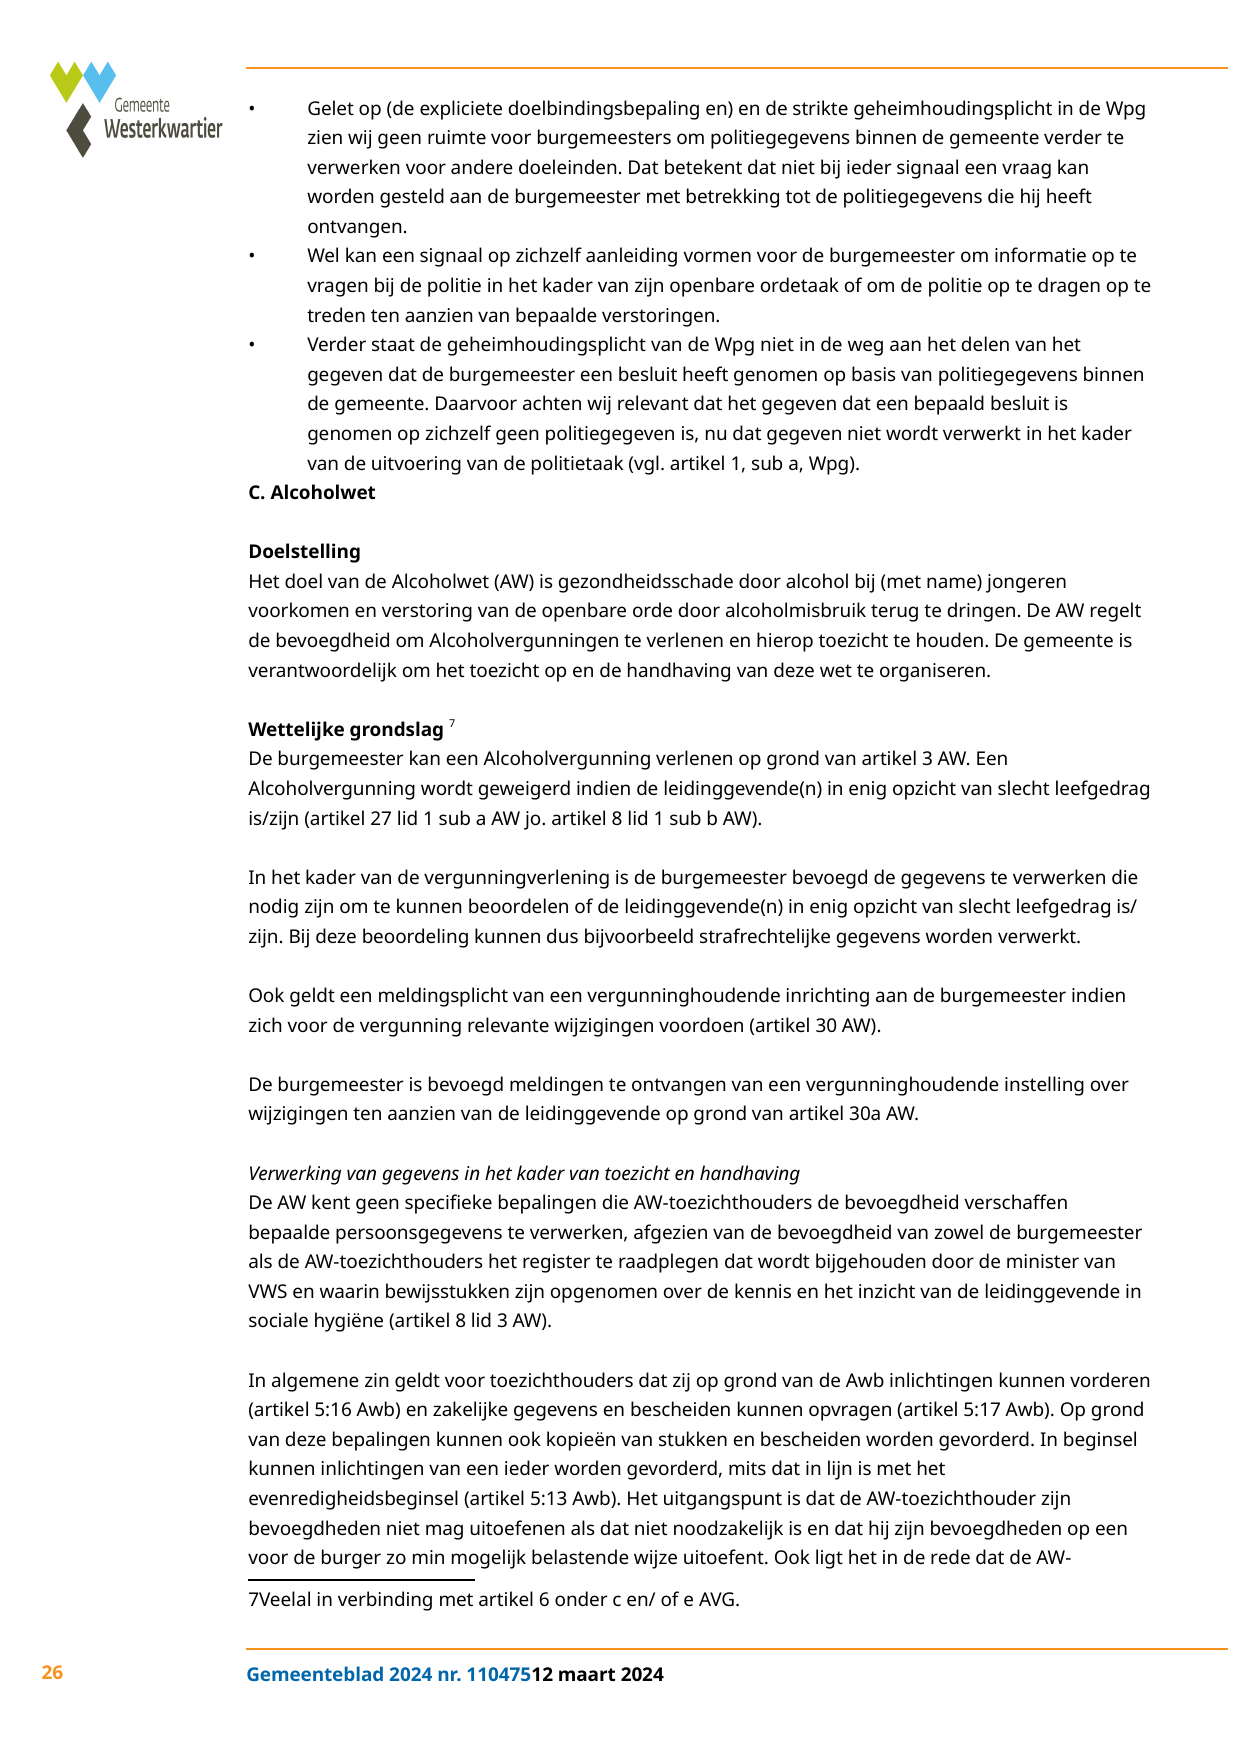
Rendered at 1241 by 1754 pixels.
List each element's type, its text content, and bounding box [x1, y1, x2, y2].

text C. Alcoholwet [248, 479, 1152, 505]
text Doelstelling [248, 538, 1152, 564]
picture [41, 47, 231, 172]
list Wel kan een signaal op zichzelf aanleiding vormen voor de burgemeester om informatie op te vragen bij de politie in het kader van zijn openbare ordetaak of om de politie op te dragen op te treden ten aanzien van bepaalde verstoringen. [248, 243, 1152, 328]
text Ook geldt een meldingsplicht van een vergunninghoudende inrichting aan de burgemeester indien zich voor de vergunning relevante wijzigingen voordoen (artikel 30 AW). [248, 982, 1152, 1038]
text De burgemeester kan een Alcoholvergunning verlenen op grond van artikel 3 AW. Een Alcoholvergunning wordt geweigerd indien de leidinggevende(n) in enig opzicht van slecht leefgedrag is/zijn (artikel 27 lid 1 sub a AW jo. artikel 8 lid 1 sub b AW). [248, 746, 1152, 831]
text De burgemeester is bevoegd meldingen te ontvangen van een vergunninghoudende instelling over wijzigingen ten aanzien van de leidinggevende op grond van artikel 30a AW. [248, 1071, 1152, 1126]
text Het doel van de Alcoholwet (AW) is gezondheidsschade door alcohol bij (met name) jongeren voorkomen en verstoring van de openbare orde door alcoholmisbruik terug te dringen. De AW regelt de bevoegdheid om Alcoholvergunningen te verlenen en hierop toezicht te houden. De gemeente is verantwoordelijk om het toezicht op en de handhaving van deze wet te organiseren. [248, 568, 1152, 683]
text De AW kent geen specifieke bepalingen die AW-toezichthouders de bevoegdheid verschaffen bepaalde persoonsgegevens te verwerken, afgezien van de bevoegdheid van zowel de burgemeester als de AW-toezichthouders het register te raadplegen dat wordt bijgehouden door de minister van VWS en waarin bewijsstukken zijn opgenomen over de kennis en het inzicht van de leidinggevende in sociale hygiëne (artikel 8 lid 3 AW). [248, 1189, 1152, 1333]
text In het kader van de vergunningverlening is de burgemeester bevoegd de gegevens te verwerken die nodig zijn om te kunnen beoordelen of de leidinggevende(n) in enig opzicht van slecht leefgedrag is/ zijn. Bij deze beoordeling kunnen dus bijvoorbeeld strafrechtelijke gegevens worden verwerkt. [248, 864, 1152, 949]
text Verwerking van gegevens in het kader van toezicht en handhaving [248, 1160, 1152, 1186]
list Verder staat de geheimhoudingsplicht van de Wpg niet in de weg aan het delen van het gegeven dat de burgemeester een besluit heeft genomen op basis van politiegegevens binnen de gemeente. Daarvoor achten wij relevant dat het gegeven dat een bepaald besluit is genomen op zichzelf geen politiegegeven is, nu dat gegeven niet wordt verwerkt in het kader van de uitvoering van de politietaak (vgl. artikel 1, sub a, Wpg). [248, 331, 1152, 476]
text Wettelijke grondslag [248, 716, 1152, 742]
list Gelet op (de expliciete doelbindingsbepaling en) en de strikte geheimhoudingsplicht in de Wpg zien wij geen ruimte voor burgemeesters om politiegegevens binnen de gemeente verder te verwerken voor andere doeleinden. Dat betekent dat niet bij ieder signaal een vraag kan worden gesteld aan de burgemeester met betrekking tot de politiegegevens die hij heeft ontvangen. [248, 95, 1152, 239]
text Veelal in verbinding met artikel 6 onder c en/ of e AVG. [248, 1586, 1152, 1612]
text In algemene zin geldt voor toezichthouders dat zij op grond van de Awb inlichtingen kunnen vorderen (artikel 5:16 Awb) en zakelijke gegevens en bescheiden kunnen opvragen (artikel 5:17 Awb). Op grond van deze bepalingen kunnen ook kopieën van stukken en bescheiden worden gevorderd. In beginsel kunnen inlichtingen van een ieder worden gevorderd, mits dat in lijn is met het evenredigheidsbeginsel (artikel 5:13 Awb). Het uitgangspunt is dat de AW-toezichthouder zijn bevoegdheden niet mag uitoefenen als dat niet noodzakelijk is en dat hij zijn bevoegdheden op een voor de burger zo min mogelijk belastende wijze uitoefent. Ook ligt het in de rede dat de AW- [248, 1367, 1152, 1570]
